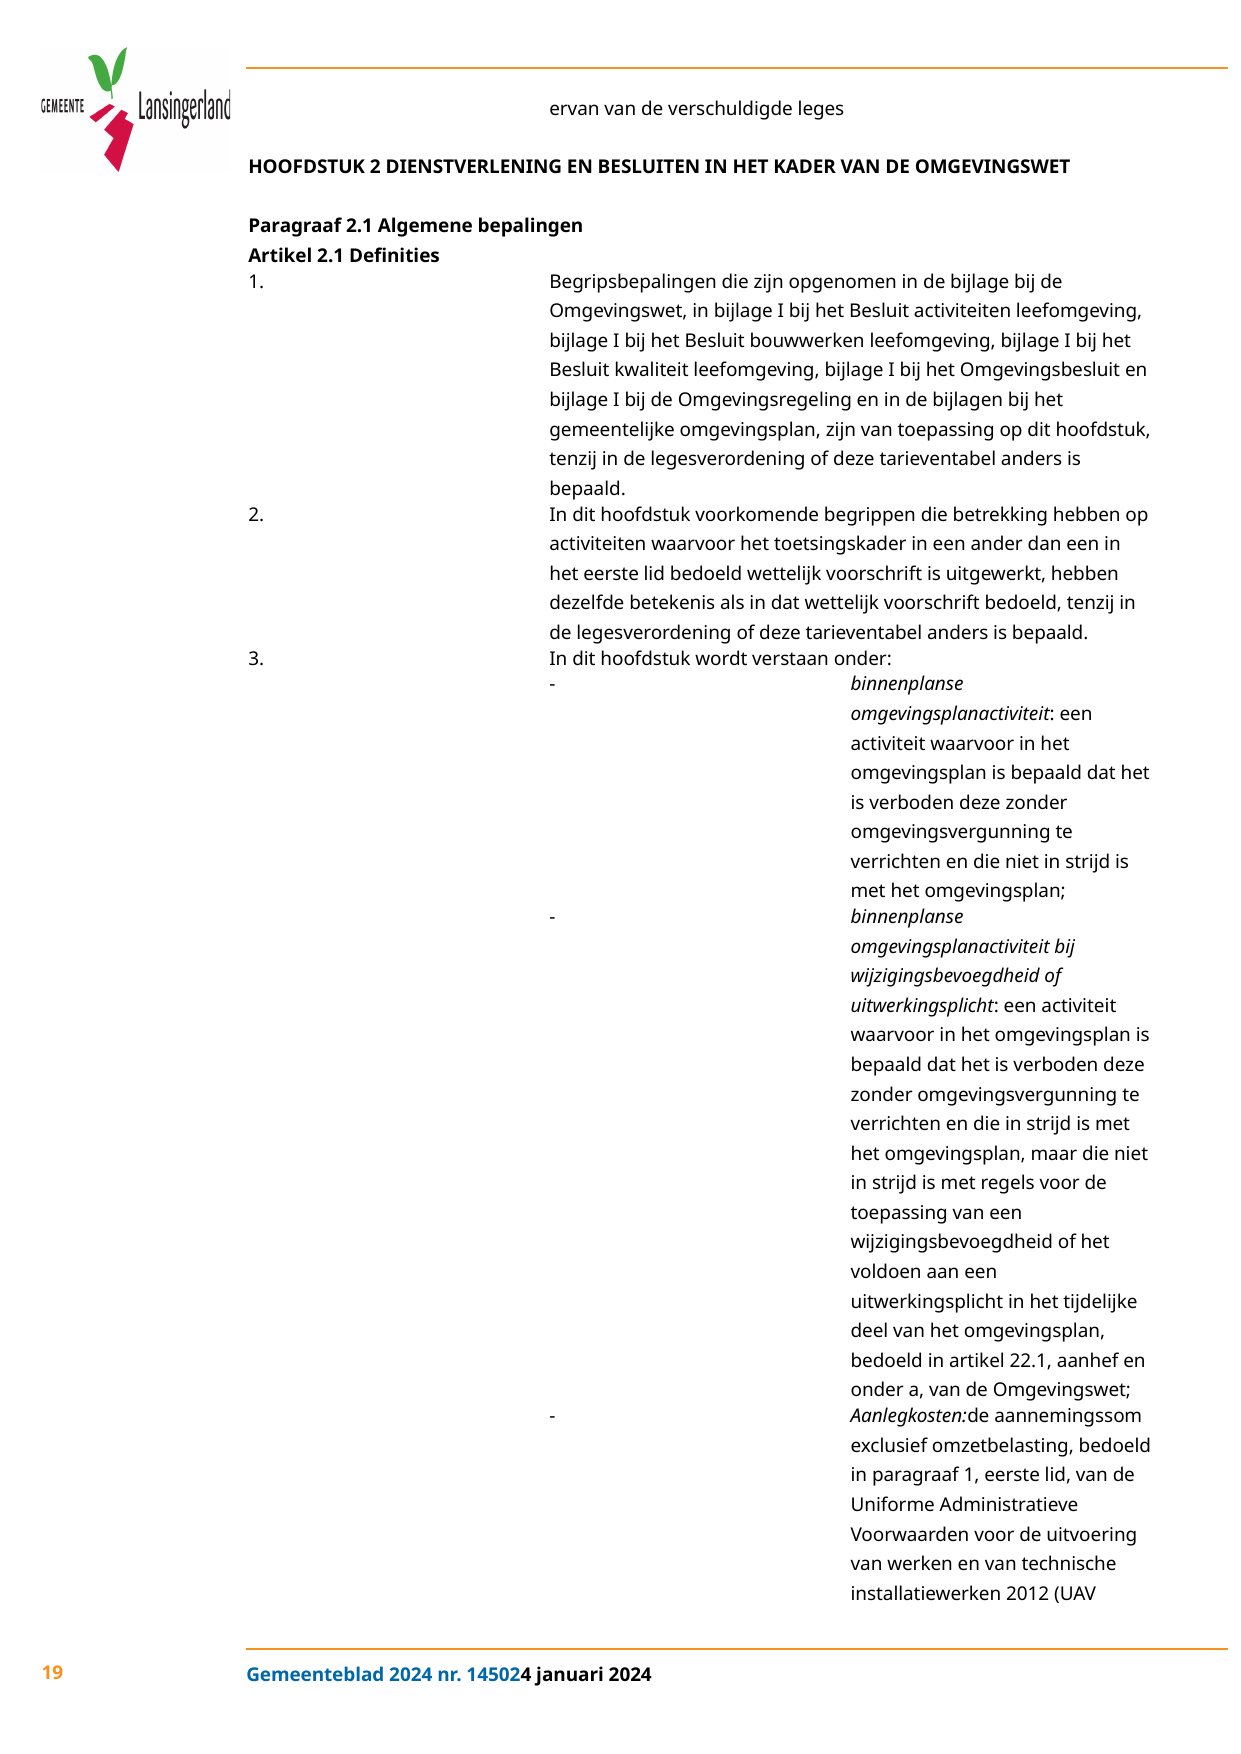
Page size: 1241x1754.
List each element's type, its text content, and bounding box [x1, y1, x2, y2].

picture [41, 47, 231, 172]
text HOOFDSTUK 2 DIENSTVERLENING EN BESLUITEN IN HET KADER VAN DE OMGEVINGSWET [248, 153, 1152, 179]
table_cell - [549, 903, 850, 1402]
table_cell binnenplanse omgevingsplanactiviteit bij wijzigingsbevoegdheid of uitwerkingsplicht: een activiteit waarvoor in het omgevingsplan is bepaald dat het is verboden deze zonder omgevingsvergunning te verrichten en die in strijd is met het omgevingsplan, maar die niet in strijd is met regels voor de toepassing van een wijzigingsbevoegdheid of het voldoen aan een uitwerkingsplicht in het tijdelijke deel van het omgevingsplan, bedoeld in artikel 22.1, aanhef en onder a, van de Omgevingswet; [850, 903, 1152, 1402]
table_cell binnenplanse omgevingsplanactiviteit: een activiteit waarvoor in het omgevingsplan is bepaald dat het is verboden deze zonder omgevingsvergunning te verrichten en die niet in strijd is met het omgevingsplan; [850, 671, 1152, 903]
table_cell 3. [248, 645, 549, 671]
table_cell [248, 671, 549, 903]
table_cell 2. [248, 501, 549, 645]
text Paragraaf 2.1 Algemene bepalingen [248, 212, 1152, 238]
table_cell 1. [248, 268, 549, 501]
table_header Artikel 2.1 Definities [248, 242, 1152, 268]
table_cell [248, 903, 549, 1606]
table_cell [248, 95, 549, 121]
table_cell [850, 95, 1152, 121]
table_cell Aanlegkosten:de aannemingssom exclusief omzetbelasting, bedoeld in paragraaf 1, eerste lid, van de Uniforme Administratieve Voorwaarden voor de uitvoering van werken en van technische installatiewerken 2012 (UAV [850, 1403, 1152, 1606]
table_cell In dit hoofdstuk voorkomende begrippen die betrekking hebben op activiteiten waarvoor het toetsingskader in een ander dan een in het eerste lid bedoeld wettelijk voorschrift is uitgewerkt, hebben dezelfde betekenis als in dat wettelijk voorschrift bedoeld, tenzij in de legesverordening of deze tarieventabel anders is bepaald. [549, 501, 1152, 645]
table_cell - [549, 1403, 850, 1606]
table_cell In dit hoofdstuk wordt verstaan onder: [549, 645, 1152, 671]
table_cell Begripsbepalingen die zijn opgenomen in de bijlage bij de Omgevingswet, in bijlage I bij het Besluit activiteiten leefomgeving, bijlage I bij het Besluit bouwwerken leefomgeving, bijlage I bij het Besluit kwaliteit leefomgeving, bijlage I bij het Omgevingsbesluit en bijlage I bij de Omgevingsregeling en in de bijlagen bij het gemeentelijke omgevingsplan, zijn van toepassing op dit hoofdstuk, tenzij in de legesverordening of deze tarieventabel anders is bepaald. [549, 268, 1152, 501]
table_cell ervan van de verschuldigde leges [549, 95, 850, 121]
table_cell - [549, 671, 850, 903]
